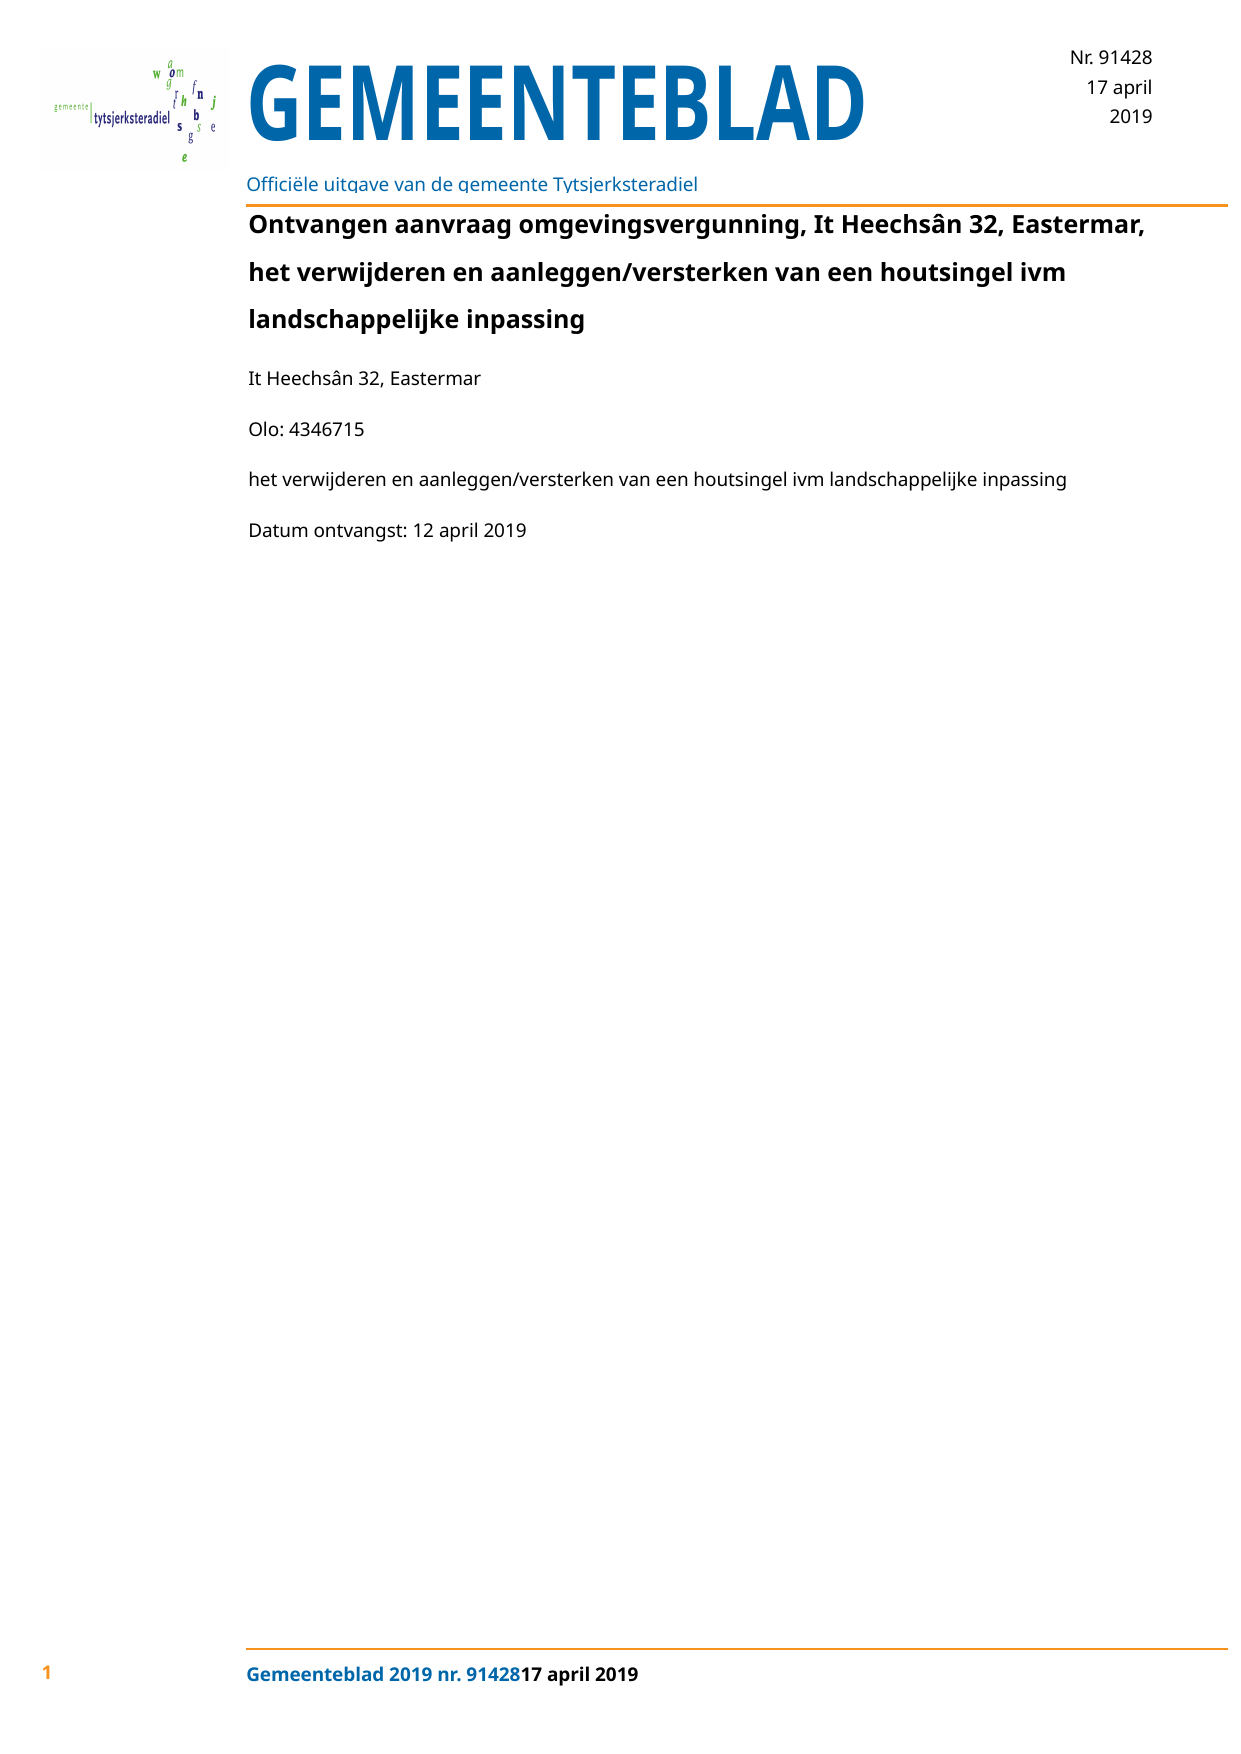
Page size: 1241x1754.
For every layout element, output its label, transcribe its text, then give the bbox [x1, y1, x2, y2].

text Ontvangen aanvraag omgevingsvergunning, It Heechsân 32, Eastermar, het verwijderen en aanleggen/versterken van een houtsingel ivm landschappelijke inpassing [248, 207, 1152, 336]
picture [41, 47, 231, 172]
text Datum ontvangst: 12 april 2019 [248, 517, 1152, 542]
text It Heechsân 32, Eastermar [248, 366, 1152, 391]
text Olo: 4346715 [248, 416, 1152, 442]
text het verwijderen en aanleggen/versterken van een houtsingel ivm landschappelijke inpassing [248, 466, 1152, 492]
